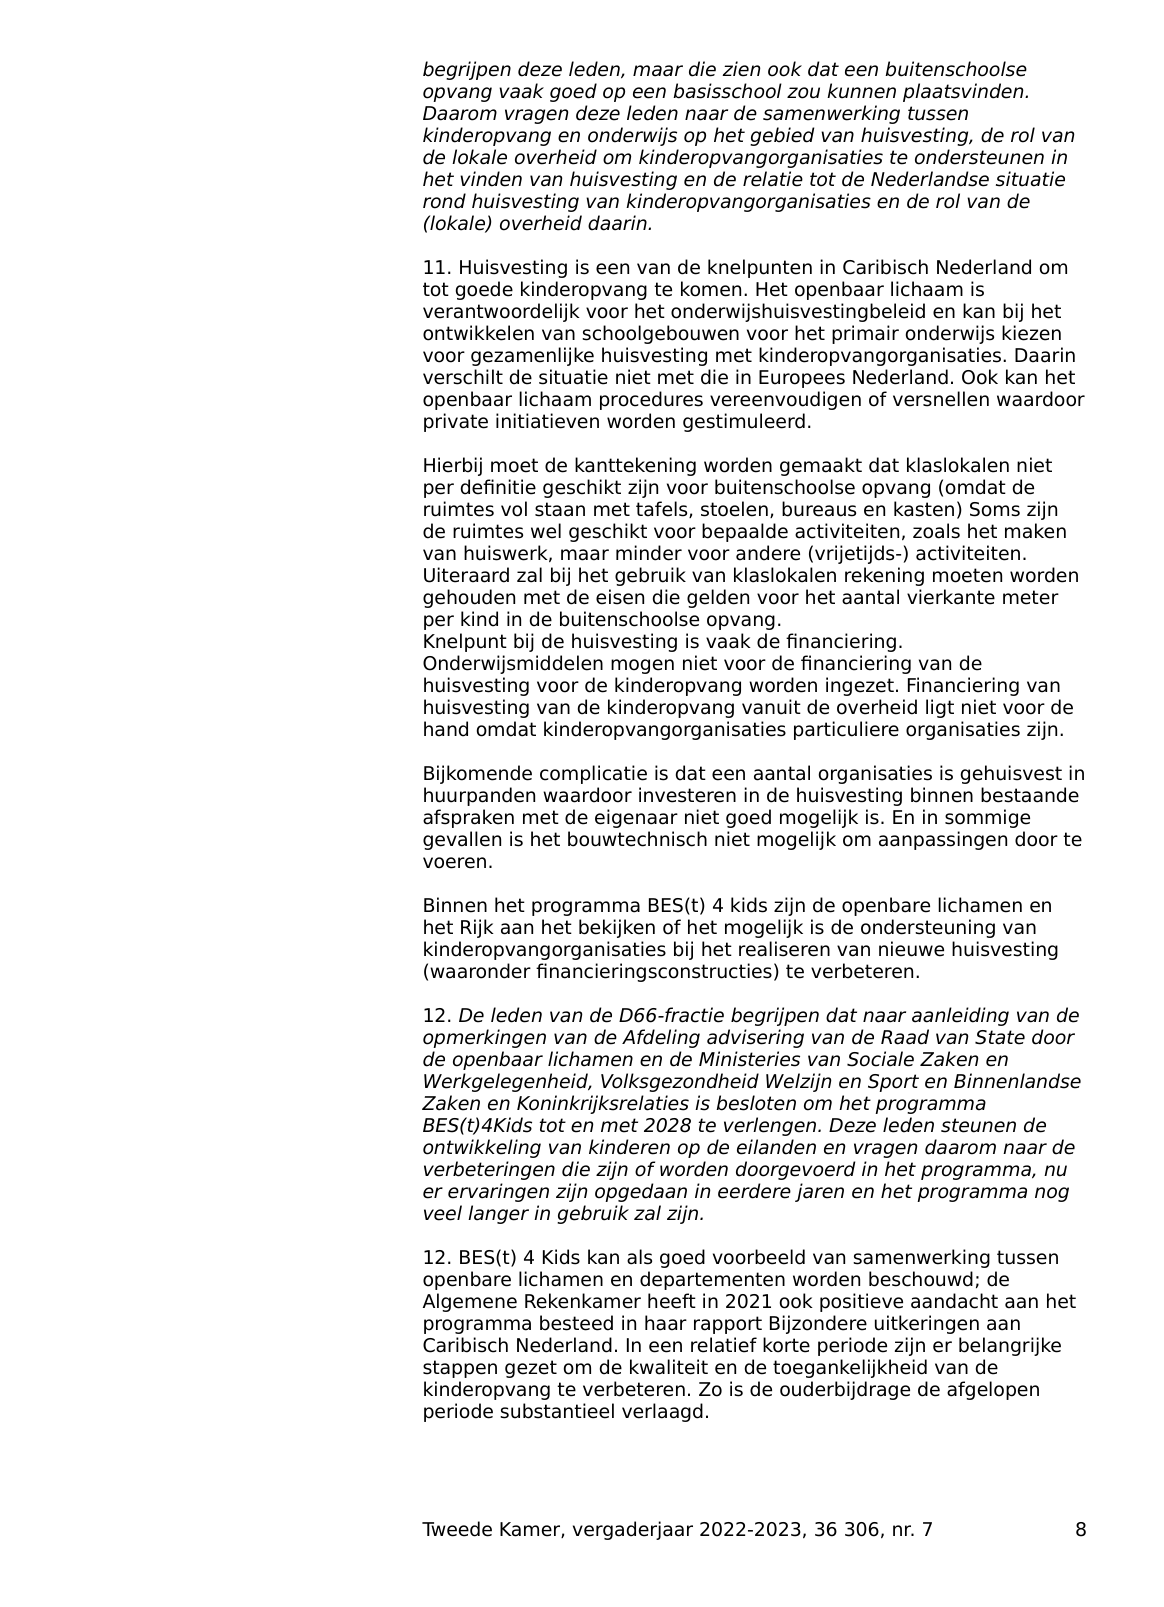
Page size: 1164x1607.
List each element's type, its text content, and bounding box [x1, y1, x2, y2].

text Bijkomende complicatie is dat een aantal organisaties is gehuisvest in huurpanden waardoor investeren in de huisvesting binnen bestaande afspraken met de eigenaar niet goed mogelijk is. En in sommige gevallen is het bouwtechnisch niet mogelijk om aanpassingen door te voeren. [422, 763, 1087, 873]
text Hierbij moet de kanttekening worden gemaakt dat klaslokalen niet per definitie geschikt zijn voor buitenschoolse opvang (omdat de ruimtes vol staan met tafels, stoelen, bureaus en kasten) Soms zijn de ruimtes wel geschikt voor bepaalde activiteiten, zoals het maken van huiswerk, maar minder voor andere (vrijetijds-) activiteiten. Uiteraard zal bij het gebruik van klaslokalen rekening moeten worden gehouden met de eisen die gelden voor het aantal vierkante meter per kind in de buitenschoolse opvang. [422, 455, 1087, 631]
text 12. BES(t) 4 Kids kan als goed voorbeeld van samenwerking tussen openbare lichamen en departementen worden beschouwd; de Algemene Rekenkamer heeft in 2021 ook positieve aandacht aan het programma besteed in haar rapport Bijzondere uitkeringen aan Caribisch Nederland. In een relatief korte periode zijn er belangrijke stappen gezet om de kwaliteit en de toegankelijkheid van de kinderopvang te verbeteren. Zo is de ouderbijdrage de afgelopen periode substantieel verlaagd. [422, 1247, 1087, 1423]
text Knelpunt bij de huisvesting is vaak de financiering. Onderwijsmiddelen mogen niet voor de financiering van de huisvesting voor de kinderopvang worden ingezet. Financiering van huisvesting van de kinderopvang vanuit de overheid ligt niet voor de hand omdat kinderopvangorganisaties particuliere organisaties zijn. [422, 631, 1087, 741]
text Binnen het programma BES(t) 4 kids zijn de openbare lichamen en het Rijk aan het bekijken of het mogelijk is de ondersteuning van kinderopvangorganisaties bij het realiseren van nieuwe huisvesting (waaronder financieringsconstructies) te verbeteren. [422, 895, 1087, 983]
text begrijpen deze leden, maar die zien ook dat een buitenschoolse opvang vaak goed op een basisschool zou kunnen plaatsvinden. Daarom vragen deze leden naar de samenwerking tussen kinderopvang en onderwijs op het gebied van huisvesting, de rol van de lokale overheid om kinderopvangorganisaties te ondersteunen in het vinden van huisvesting en de relatie tot de Nederlandse situatie rond huisvesting van kinderopvangorganisaties en de rol van de (lokale) overheid daarin. [422, 59, 1087, 235]
text 11. Huisvesting is een van de knelpunten in Caribisch Nederland om tot goede kinderopvang te komen. Het openbaar lichaam is verantwoordelijk voor het onderwijshuisvestingbeleid en kan bij het ontwikkelen van schoolgebouwen voor het primair onderwijs kiezen voor gezamenlijke huisvesting met kinderopvangorganisaties. Daarin verschilt de situatie niet met die in Europees Nederland. Ook kan het openbaar lichaam procedures vereenvoudigen of versnellen waardoor private initiatieven worden gestimuleerd. [422, 257, 1087, 433]
text 12. De leden van de D66-fractie begrijpen dat naar aanleiding van de opmerkingen van de Afdeling advisering van de Raad van State door de openbaar lichamen en de Ministeries van Sociale Zaken en Werkgelegenheid, Volksgezondheid Welzijn en Sport en Binnenlandse Zaken en Koninkrijksrelaties is besloten om het programma BES(t)4Kids tot en met 2028 te verlengen. Deze leden steunen de ontwikkeling van kinderen op de eilanden en vragen daarom naar de verbeteringen die zijn of worden doorgevoerd in het programma, nu er ervaringen zijn opgedaan in eerdere jaren en het programma nog veel langer in gebruik zal zijn. [422, 1005, 1087, 1225]
